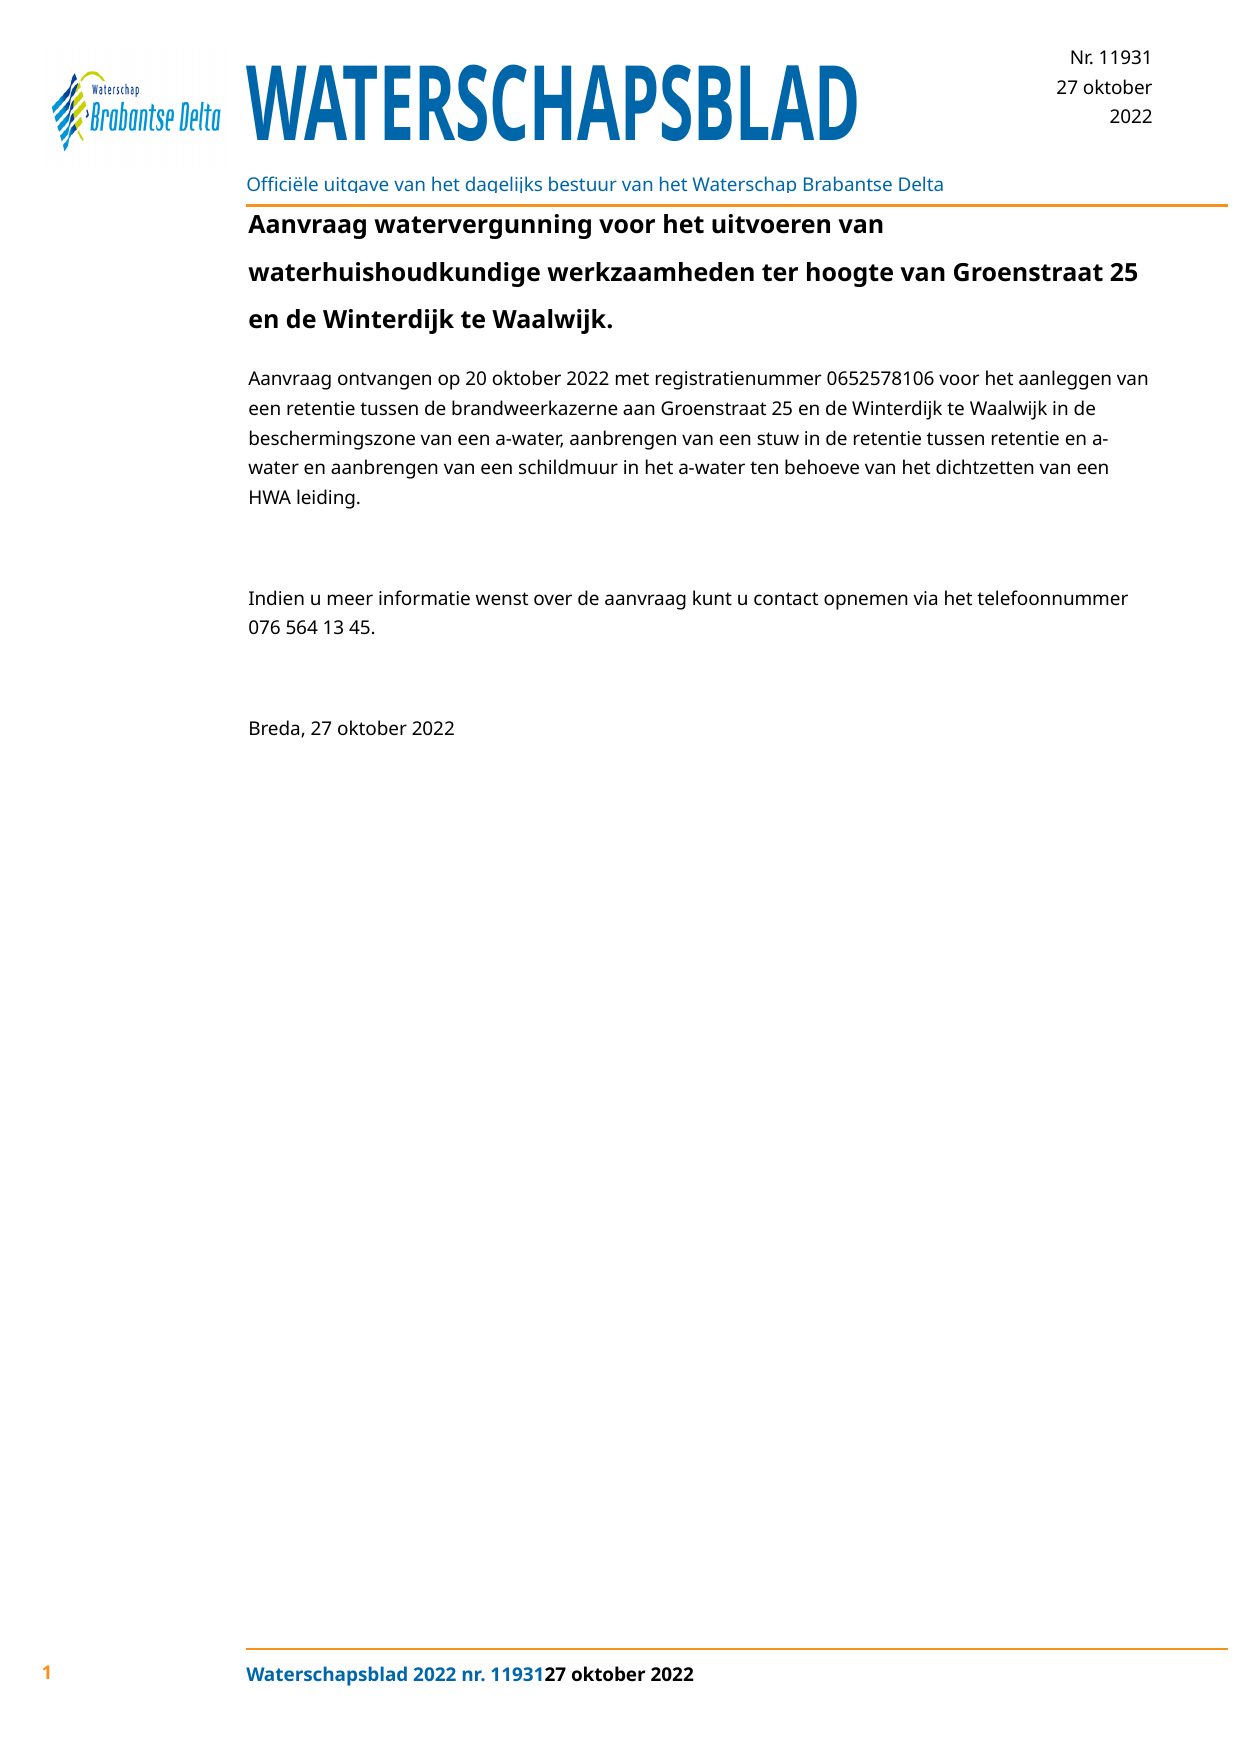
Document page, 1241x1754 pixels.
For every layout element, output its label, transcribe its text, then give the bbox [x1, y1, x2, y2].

text Indien u meer informatie wenst over de aanvraag kunt u contact opnemen via het telefoonnummer 076 564 13 45. [248, 585, 1152, 640]
text Breda, 27 oktober 2022 [248, 715, 1152, 741]
text Aanvraag watervergunning voor het uitvoeren van waterhuishoudkundige werkzaamheden ter hoogte van Groenstraat 25 en de Winterdijk te Waalwijk. [248, 207, 1152, 336]
text Aanvraag ontvangen op 20 oktober 2022 met registratienummer 0652578106 voor het aanleggen van een retentie tussen de brandweerkazerne aan Groenstraat 25 en de Winterdijk te Waalwijk in de beschermingszone van een a-water, aanbrengen van een stuw in de retentie tussen retentie en a-water en aanbrengen van een schildmuur in het a-water ten behoeve van het dichtzetten van een HWA leiding. [248, 366, 1152, 509]
picture [41, 47, 231, 172]
